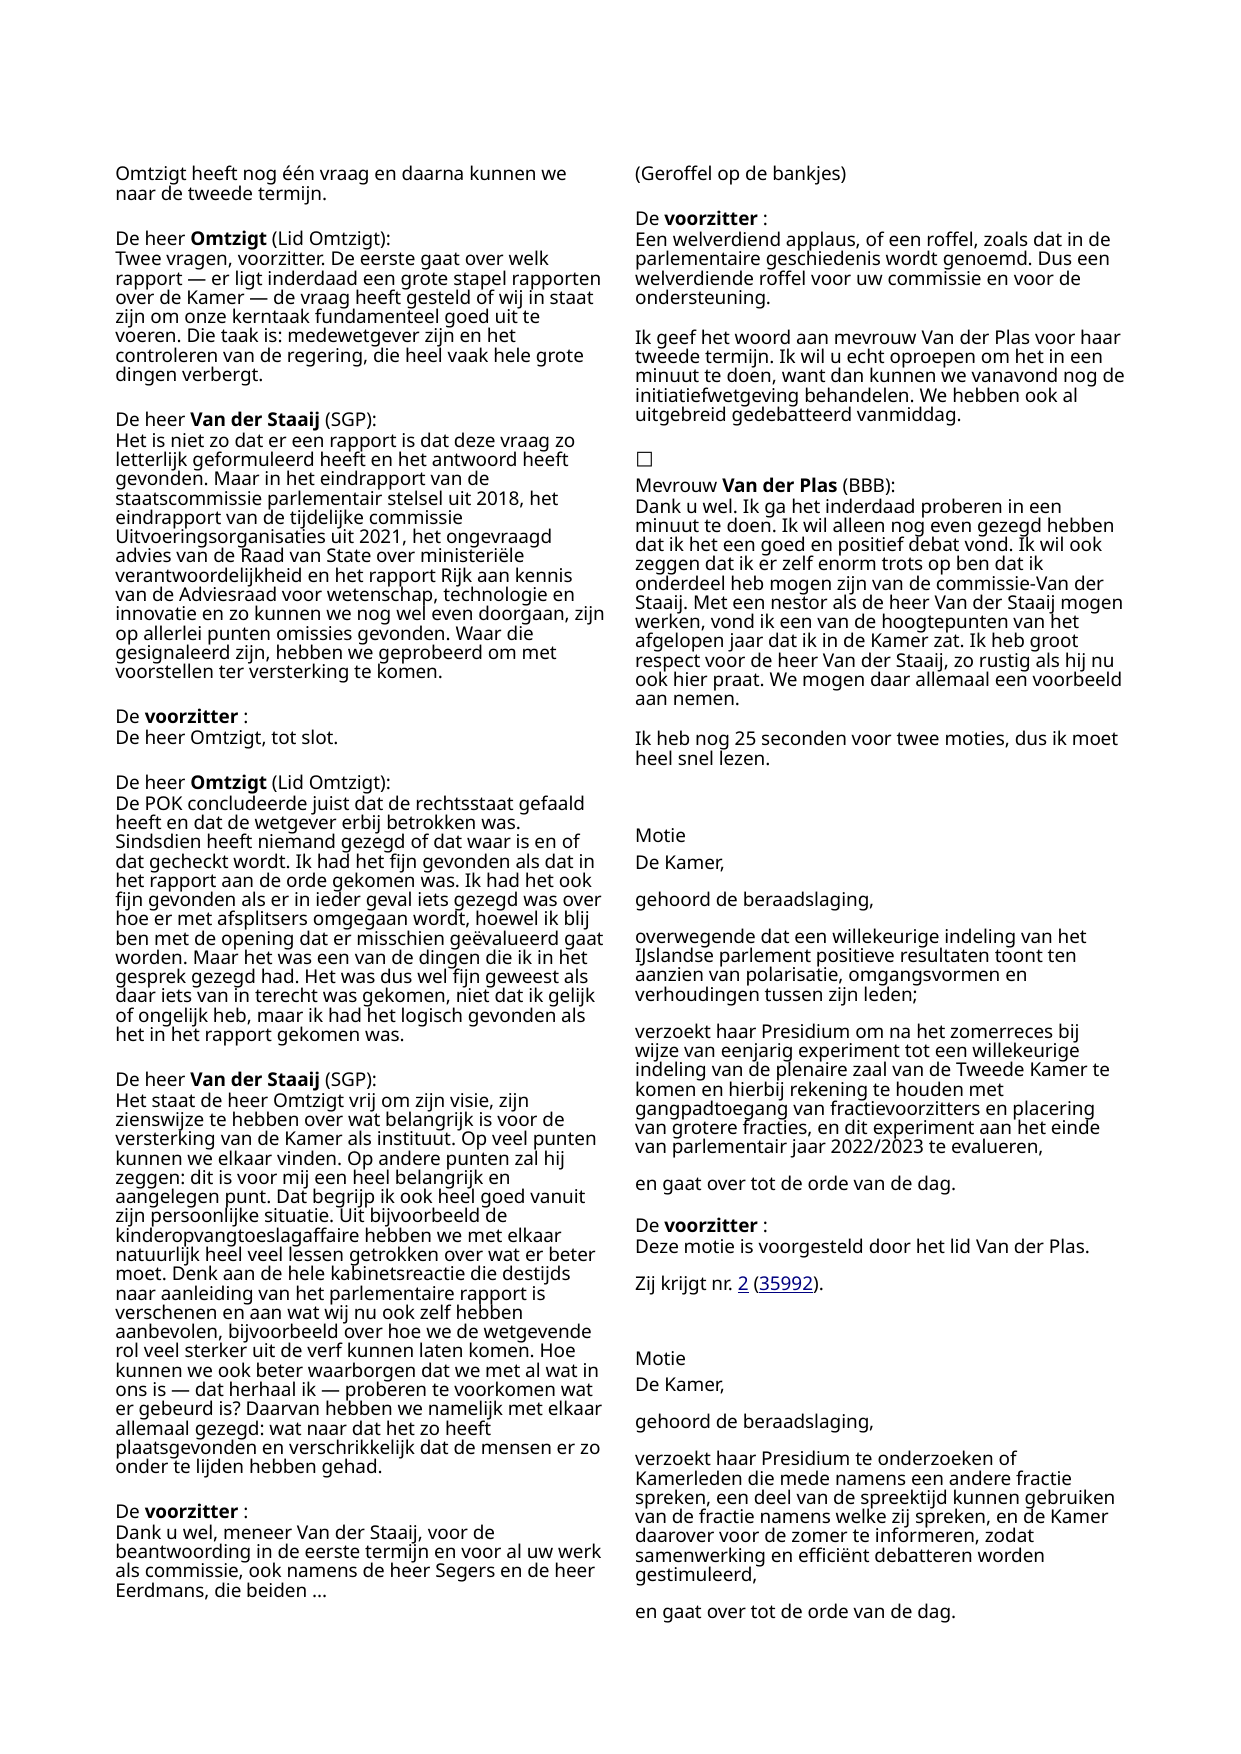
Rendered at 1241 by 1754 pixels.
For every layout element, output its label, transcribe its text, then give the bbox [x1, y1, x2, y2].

text De heer Van der Staaij (SGP): [115, 1066, 605, 1092]
text De heer Omtzigt, tot slot. [115, 729, 605, 748]
text De heer Omtzigt (Lid Omtzigt): [115, 225, 605, 250]
text De voorzitter : [635, 205, 1125, 231]
text gehoord de beraadslaging, [635, 891, 1125, 910]
text Omtzigt heeft nog één vraag en daarna kunnen we naar de tweede termijn. [115, 165, 605, 204]
text (Geroffel op de bankjes) [635, 165, 1125, 184]
text Een welverdiend applaus, of een roffel, zoals dat in de parlementaire geschiedenis wordt genoemd. Dus een welverdiende roffel voor uw commissie en voor de ondersteuning. [635, 231, 1125, 308]
text en gaat over tot de orde van de dag. [635, 1603, 1125, 1622]
text Dank u wel. Ik ga het inderdaad proberen in een minuut te doen. Ik wil alleen nog even gezegd hebben dat ik het een goed en positief debat vond. Ik wil ook zeggen dat ik er zelf enorm trots op ben dat ik onderdeel heb mogen zijn van de commissie-Van der Staaij. Met een nestor als de heer Van der Staaij mogen werken, vond ik een van de hoogtepunten van het afgelopen jaar dat ik in de Kamer zat. Ik heb groot respect voor de heer Van der Staaij, zo rustig als hij nu ook hier praat. We mogen daar allemaal een voorbeeld aan nemen. [635, 498, 1125, 709]
text en gaat over tot de orde van de dag. [635, 1175, 1125, 1194]
text De heer Van der Staaij (SGP): [115, 406, 605, 432]
text Ik geef het woord aan mevrouw Van der Plas voor haar tweede termijn. Ik wil u echt oproepen om het in een minuut te doen, want dan kunnen we vanavond nog de initiatiefwetgeving behandelen. We hebben ook al uitgebreid gedebatteerd vanmiddag. [635, 329, 1125, 425]
text Ik heb nog 25 seconden voor twee moties, dus ik moet heel snel lezen. [635, 730, 1125, 769]
text verzoekt haar Presidium te onderzoeken of Kamerleden die mede namens een andere fractie spreken, een deel van de spreektijd kunnen gebruiken van de fractie namens welke zij spreken, en de Kamer daarover voor de zomer te informeren, zodat samenwerking en efficiënt debatteren worden gestimuleerd, [635, 1450, 1125, 1585]
text overwegende dat een willekeurige indeling van het IJslandse parlement positieve resultaten toont ten aanzien van polarisatie, omgangsvormen en verhoudingen tussen zijn leden; [635, 928, 1125, 1005]
text De voorzitter : [635, 1212, 1125, 1238]
text De Kamer, [635, 1376, 1125, 1396]
text Het is niet zo dat er een rapport is dat deze vraag zo letterlijk geformuleerd heeft en het antwoord heeft gevonden. Maar in het eindrapport van de staatscommissie parlementair stelsel uit 2018, het eindrapport van de tijdelijke commissie Uitvoeringsorganisaties uit 2021, het ongevraagd advies van de Raad van State over ministeriële verantwoordelijkheid en het rapport Rijk aan kennis van de Adviesraad voor wetenschap, technologie en innovatie en zo kunnen we nog wel even doorgaan, zijn op allerlei punten omissies gevonden. Waar die gesignaleerd zijn, hebben we geprobeerd om met voorstellen ter versterking te komen. [115, 432, 605, 682]
text Mevrouw Van der Plas (BBB): [635, 472, 1125, 498]
text De POK concludeerde juist dat de rechtsstaat gefaald heeft en dat de wetgever erbij betrokken was. Sindsdien heeft niemand gezegd of dat waar is en of dat gecheckt wordt. Ik had het fijn gevonden als dat in het rapport aan de orde gekomen was. Ik had het ook fijn gevonden als er in ieder geval iets gezegd was over hoe er met afsplitsers omgegaan wordt, hoewel ik blij ben met de opening dat er misschien geëvalueerd gaat worden. Maar het was een van de dingen die ik in het gesprek gezegd had. Het was dus wel fijn geweest als daar iets van in terecht was gekomen, niet dat ik gelijk of ongelijk heb, maar ik had het logisch gevonden als het in het rapport gekomen was. [115, 795, 605, 1045]
text Deze motie is voorgesteld door het lid Van der Plas. [635, 1238, 1125, 1257]
text De voorzitter : [115, 703, 605, 729]
text ⬜ [635, 446, 1125, 472]
text Motie [635, 1345, 1125, 1370]
text verzoekt haar Presidium om na het zomerreces bij wijze van eenjarig experiment tot een willekeurige indeling van de plenaire zaal van de Tweede Kamer te komen en hierbij rekening te houden met gangpadtoegang van fractievoorzitters en placering van grotere fracties, en dit experiment aan het einde van parlementair jaar 2022/2023 te evalueren, [635, 1023, 1125, 1158]
text De Kamer, [635, 854, 1125, 873]
text Dank u wel, meneer Van der Staaij, voor de beantwoording in de eerste termijn en voor al uw werk als commissie, ook namens de heer Segers en de heer Eerdmans, die beiden ... [115, 1524, 605, 1601]
text Twee vragen, voorzitter. De eerste gaat over welk rapport — er ligt inderdaad een grote stapel rapporten over de Kamer — de vraag heeft gesteld of wij in staat zijn om onze kerntaak fundamenteel goed uit te voeren. Die taak is: medewetgever zijn en het controleren van de regering, die heel vaak hele grote dingen verbergt. [115, 250, 605, 385]
text De voorzitter : [115, 1498, 605, 1524]
text Zij krijgt nr. 2 (35992). [635, 1275, 1125, 1294]
text gehoord de beraadslaging, [635, 1413, 1125, 1433]
text Het staat de heer Omtzigt vrij om zijn visie, zijn zienswijze te hebben over wat belangrijk is voor de versterking van de Kamer als instituut. Op veel punten kunnen we elkaar vinden. Op andere punten zal hij zeggen: dit is voor mij een heel belangrijk en aangelegen punt. Dat begrijp ik ook heel goed vanuit zijn persoonlijke situatie. Uit bijvoorbeeld de kinderopvangtoeslagaffaire hebben we met elkaar natuurlijk heel veel lessen getrokken over wat er beter moet. Denk aan de hele kabinetsreactie die destijds naar aanleiding van het parlementaire rapport is verschenen en aan wat wij nu ook zelf hebben aanbevolen, bijvoorbeeld over hoe we de wetgevende rol veel sterker uit de verf kunnen laten komen. Hoe kunnen we ook beter waarborgen dat we met al wat in ons is — dat herhaal ik — proberen te voorkomen wat er gebeurd is? Daarvan hebben we namelijk met elkaar allemaal gezegd: wat naar dat het zo heeft plaatsgevonden en verschrikkelijk dat de mensen er zo onder te lijden hebben gehad. [115, 1092, 605, 1477]
text De heer Omtzigt (Lid Omtzigt): [115, 769, 605, 795]
text Motie [635, 822, 1125, 848]
